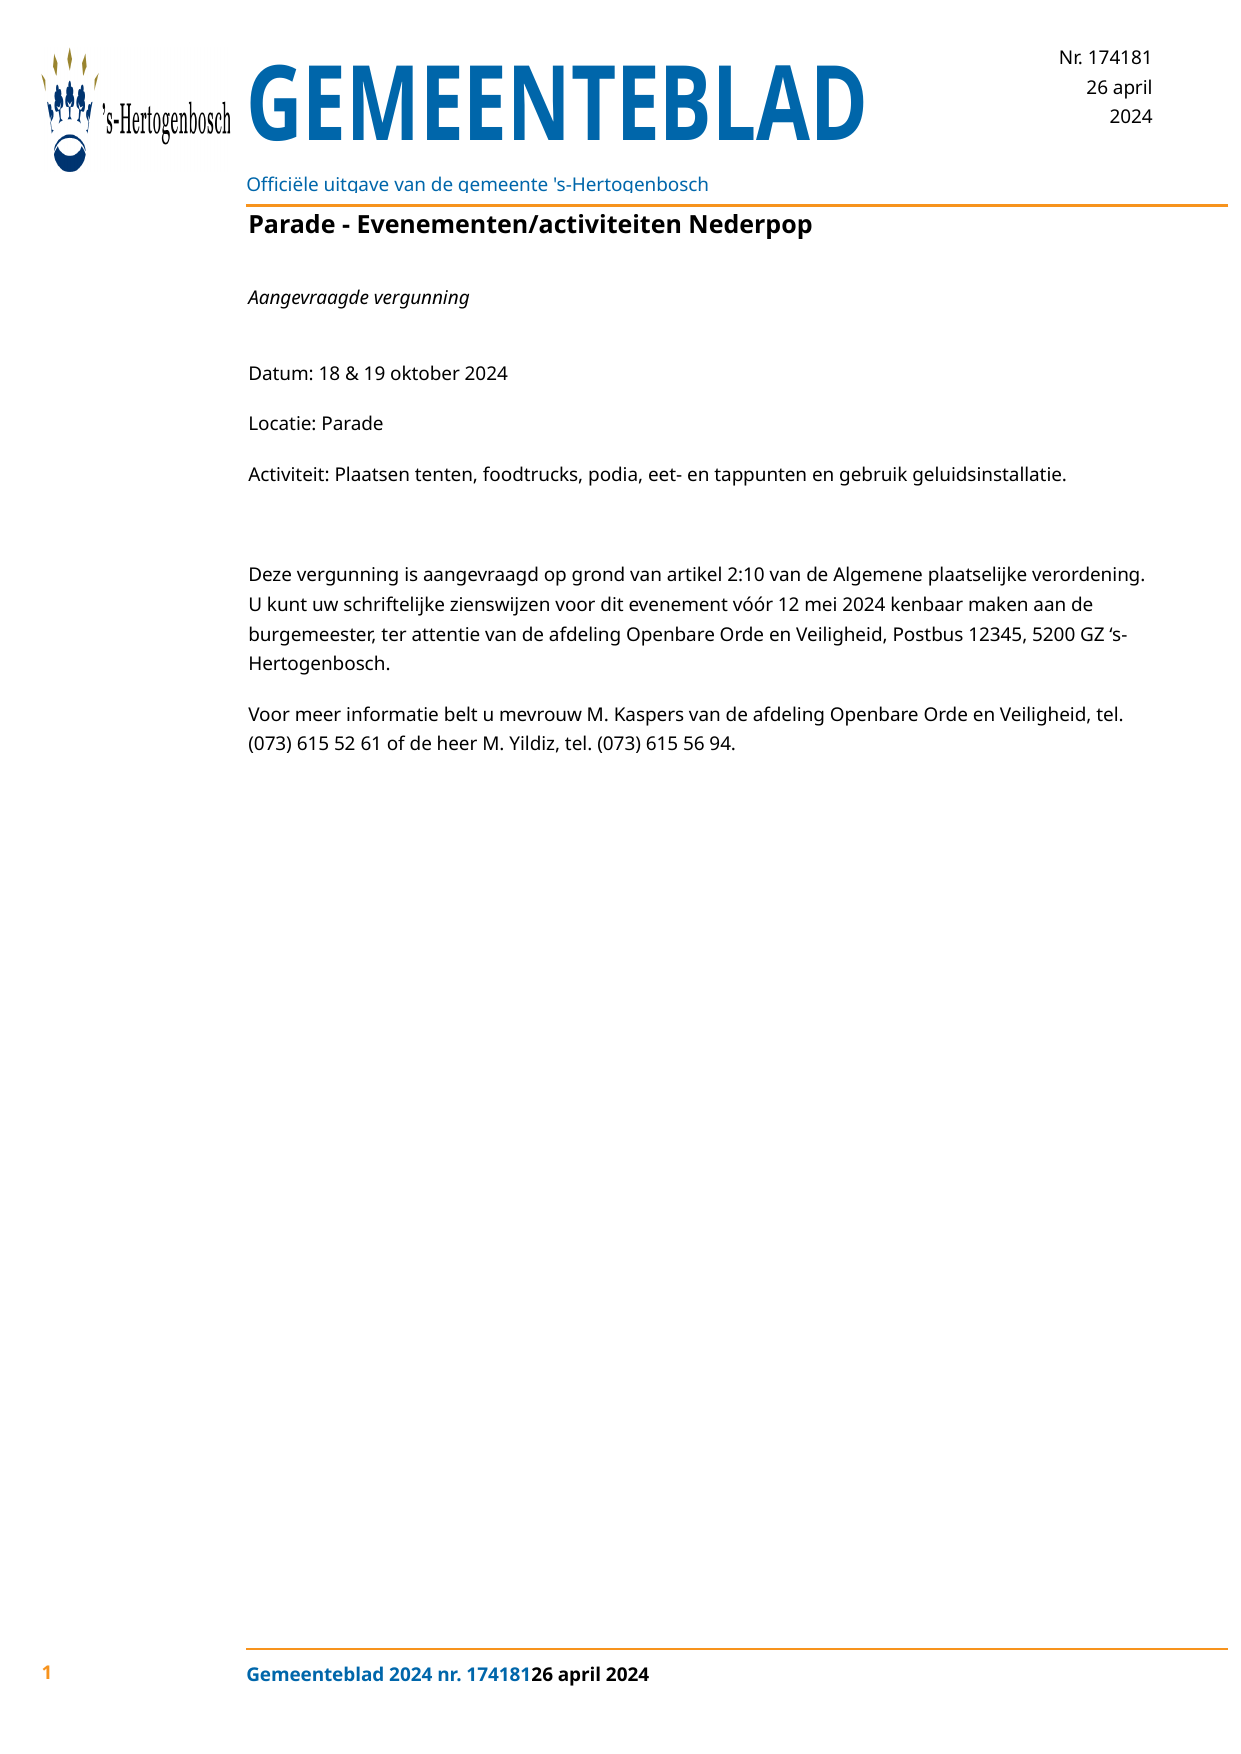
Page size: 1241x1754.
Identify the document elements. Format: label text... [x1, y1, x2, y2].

text Aangevraagde vergunning [248, 284, 1152, 309]
text Activiteit: Plaatsen tenten, foodtrucks, podia, eet- en tappunten en gebruik geluidsinstallatie. [248, 461, 1152, 487]
text Datum: 18 & 19 oktober 2024 [248, 360, 1152, 386]
text Deze vergunning is aangevraagd op grond van artikel 2:10 van de Algemene plaatselijke verordening. U kunt uw schriftelijke zienswijzen voor dit evenement vóór 12 mei 2024 kenbaar maken aan de burgemeester, ter attentie van de afdeling Openbare Orde en Veiligheid, Postbus 12345, 5200 GZ ‘s-Hertogenbosch. [248, 562, 1152, 676]
text Locatie: Parade [248, 410, 1152, 436]
text Voor meer informatie belt u mevrouw M. Kaspers van de afdeling Openbare Orde en Veiligheid, tel. (073) 615 52 61 of de heer M. Yildiz, tel. (073) 615 56 94. [248, 701, 1152, 756]
text Parade - Evenementen/activiteiten Nederpop [248, 207, 1152, 241]
picture [41, 47, 231, 172]
